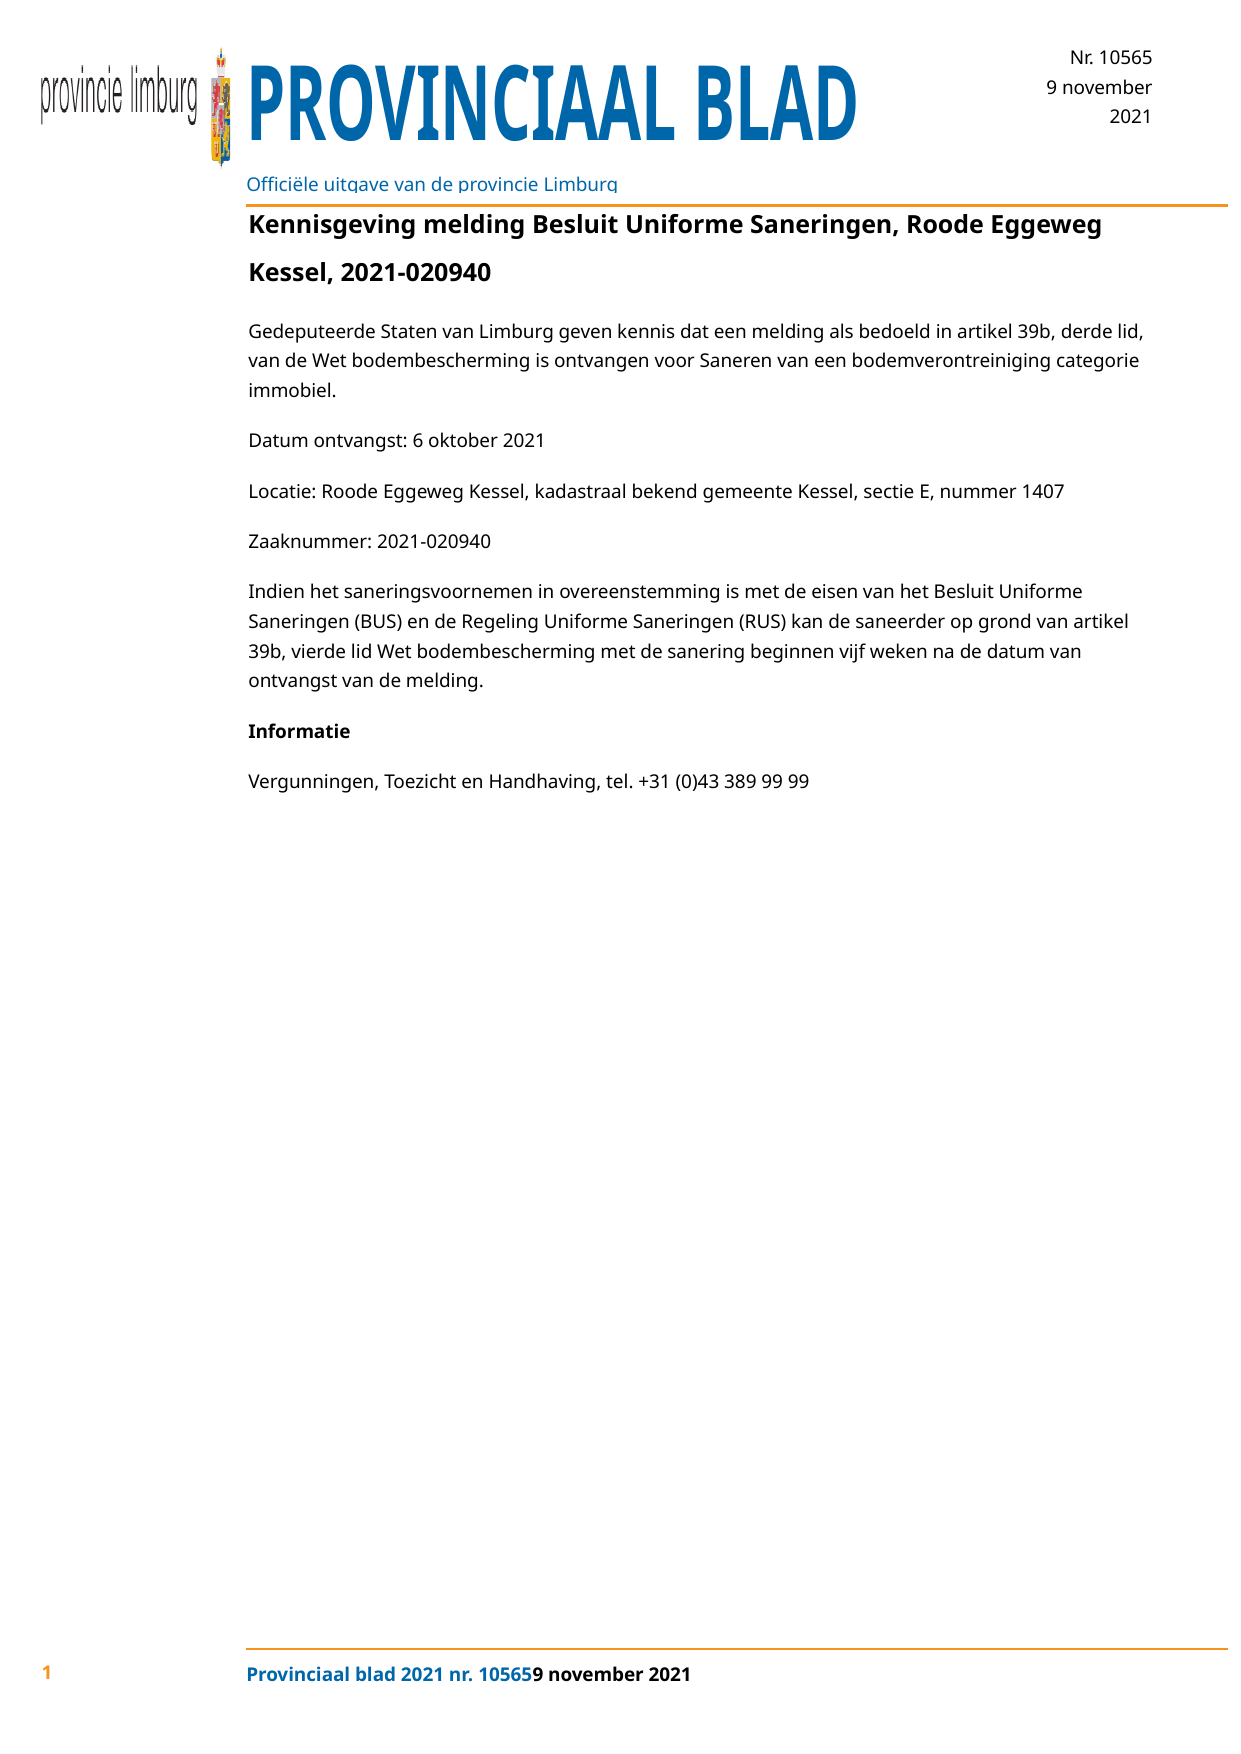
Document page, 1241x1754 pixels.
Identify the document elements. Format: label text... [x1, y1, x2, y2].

text Indien het saneringsvoornemen in overeenstemming is met de eisen van het Besluit Uniforme Saneringen (BUS) en de Regeling Uniforme Saneringen (RUS) kan de saneerder op grond van artikel 39b, vierde lid Wet bodembescherming met de sanering beginnen vijf weken na de datum van ontvangst van de melding. [248, 579, 1152, 693]
text Zaaknummer: 2021-020940 [248, 528, 1152, 554]
text Gedeputeerde Staten van Limburg geven kennis dat een melding als bedoeld in artikel 39b, derde lid, van de Wet bodembescherming is ontvangen voor Saneren van een bodemverontreiniging categorie immobiel. [248, 318, 1152, 403]
text Kennisgeving melding Besluit Uniforme Saneringen, Roode Eggeweg Kessel, 2021-020940 [248, 207, 1152, 288]
picture [41, 47, 231, 172]
text Informatie [248, 718, 1152, 744]
text Vergunningen, Toezicht en Handhaving, tel. +31 (0)43 389 99 99 [248, 768, 1152, 794]
text Datum ontvangst: 6 oktober 2021 [248, 427, 1152, 453]
text Locatie: Roode Eggeweg Kessel, kadastraal bekend gemeente Kessel, sectie E, nummer 1407 [248, 478, 1152, 504]
